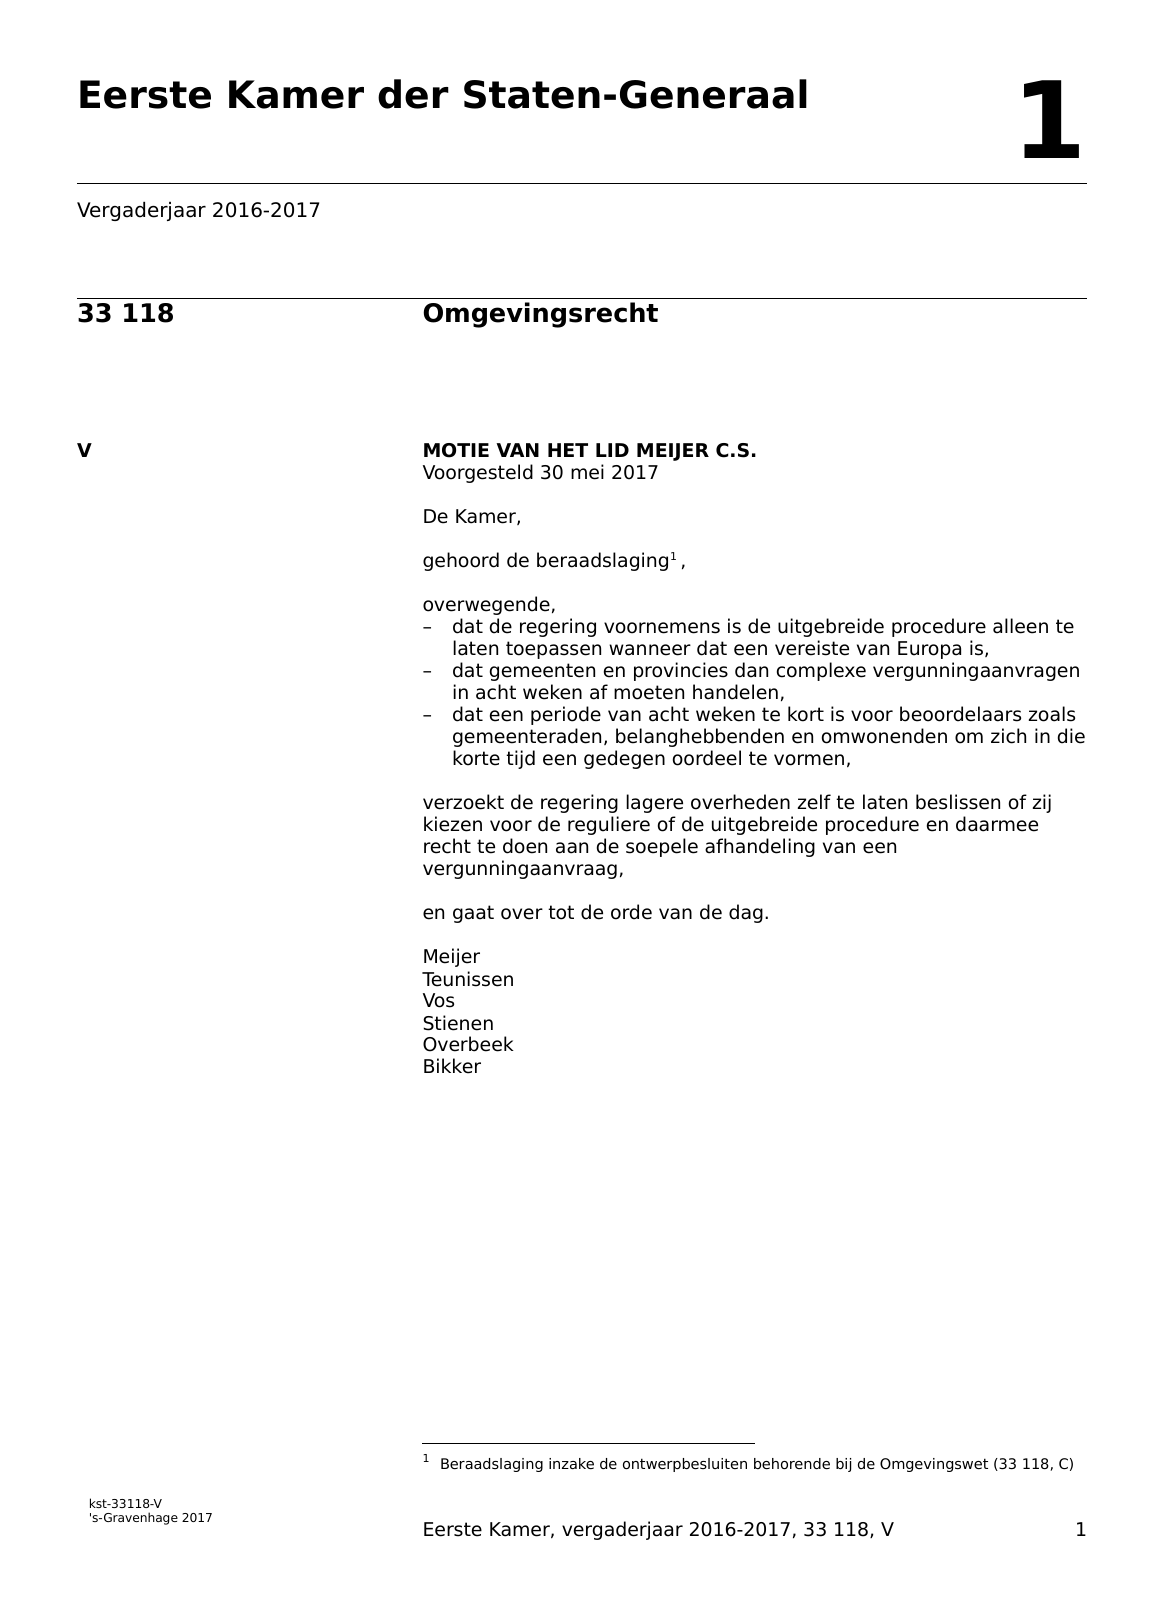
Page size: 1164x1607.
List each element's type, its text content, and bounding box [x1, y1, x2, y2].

text De Kamer, [422, 506, 1087, 528]
text Stienen [422, 1012, 1087, 1034]
text gehoord de beraadslaging, [422, 550, 1087, 572]
table_header Eerste Kamer der Staten-Generaal [77, 59, 886, 183]
text kst-33118-V [88, 1497, 323, 1511]
subtitle 33 118 Omgevingsrecht [77, 299, 1087, 329]
table_cell Vergaderjaar 2016-2017 [77, 184, 1087, 298]
text – dat gemeenten en provincies dan complexe vergunningaanvragen in acht weken af moeten handelen, [422, 660, 1087, 704]
text – dat de regering voornemens is de uitgebreide procedure alleen te laten toepassen wanneer dat een vereiste van Europa is, [422, 616, 1087, 660]
text Beraadslaging inzake de ontwerpbesluiten behorende bij de Omgevingswet (33 118, C) [422, 1452, 1087, 1474]
text Bikker [422, 1056, 1087, 1078]
text – dat een periode van acht weken te kort is voor beoordelaars zoals gemeenteraden, belanghebbenden en omwonenden om zich in die korte tijd een gedegen oordeel te vormen, [422, 704, 1087, 770]
table_header 1 [886, 59, 1087, 183]
text Overbeek [422, 1034, 1087, 1056]
text overwegende, [422, 594, 1087, 616]
text verzoekt de regering lagere overheden zelf te laten beslissen of zij kiezen voor de reguliere of de uitgebreide procedure en daarmee recht te doen aan de soepele afhandeling van een vergunningaanvraag, [422, 792, 1087, 880]
text Teunissen [422, 968, 1087, 990]
text en gaat over tot de orde van de dag. [422, 902, 1087, 924]
subtitle V MOTIE VAN HET LID MEIJER C.S. [77, 440, 1087, 462]
text 's-Gravenhage 2017 [88, 1511, 323, 1525]
text Voorgesteld 30 mei 2017 [422, 462, 1087, 484]
text Meijer [422, 946, 1087, 968]
text Vos [422, 990, 1087, 1012]
